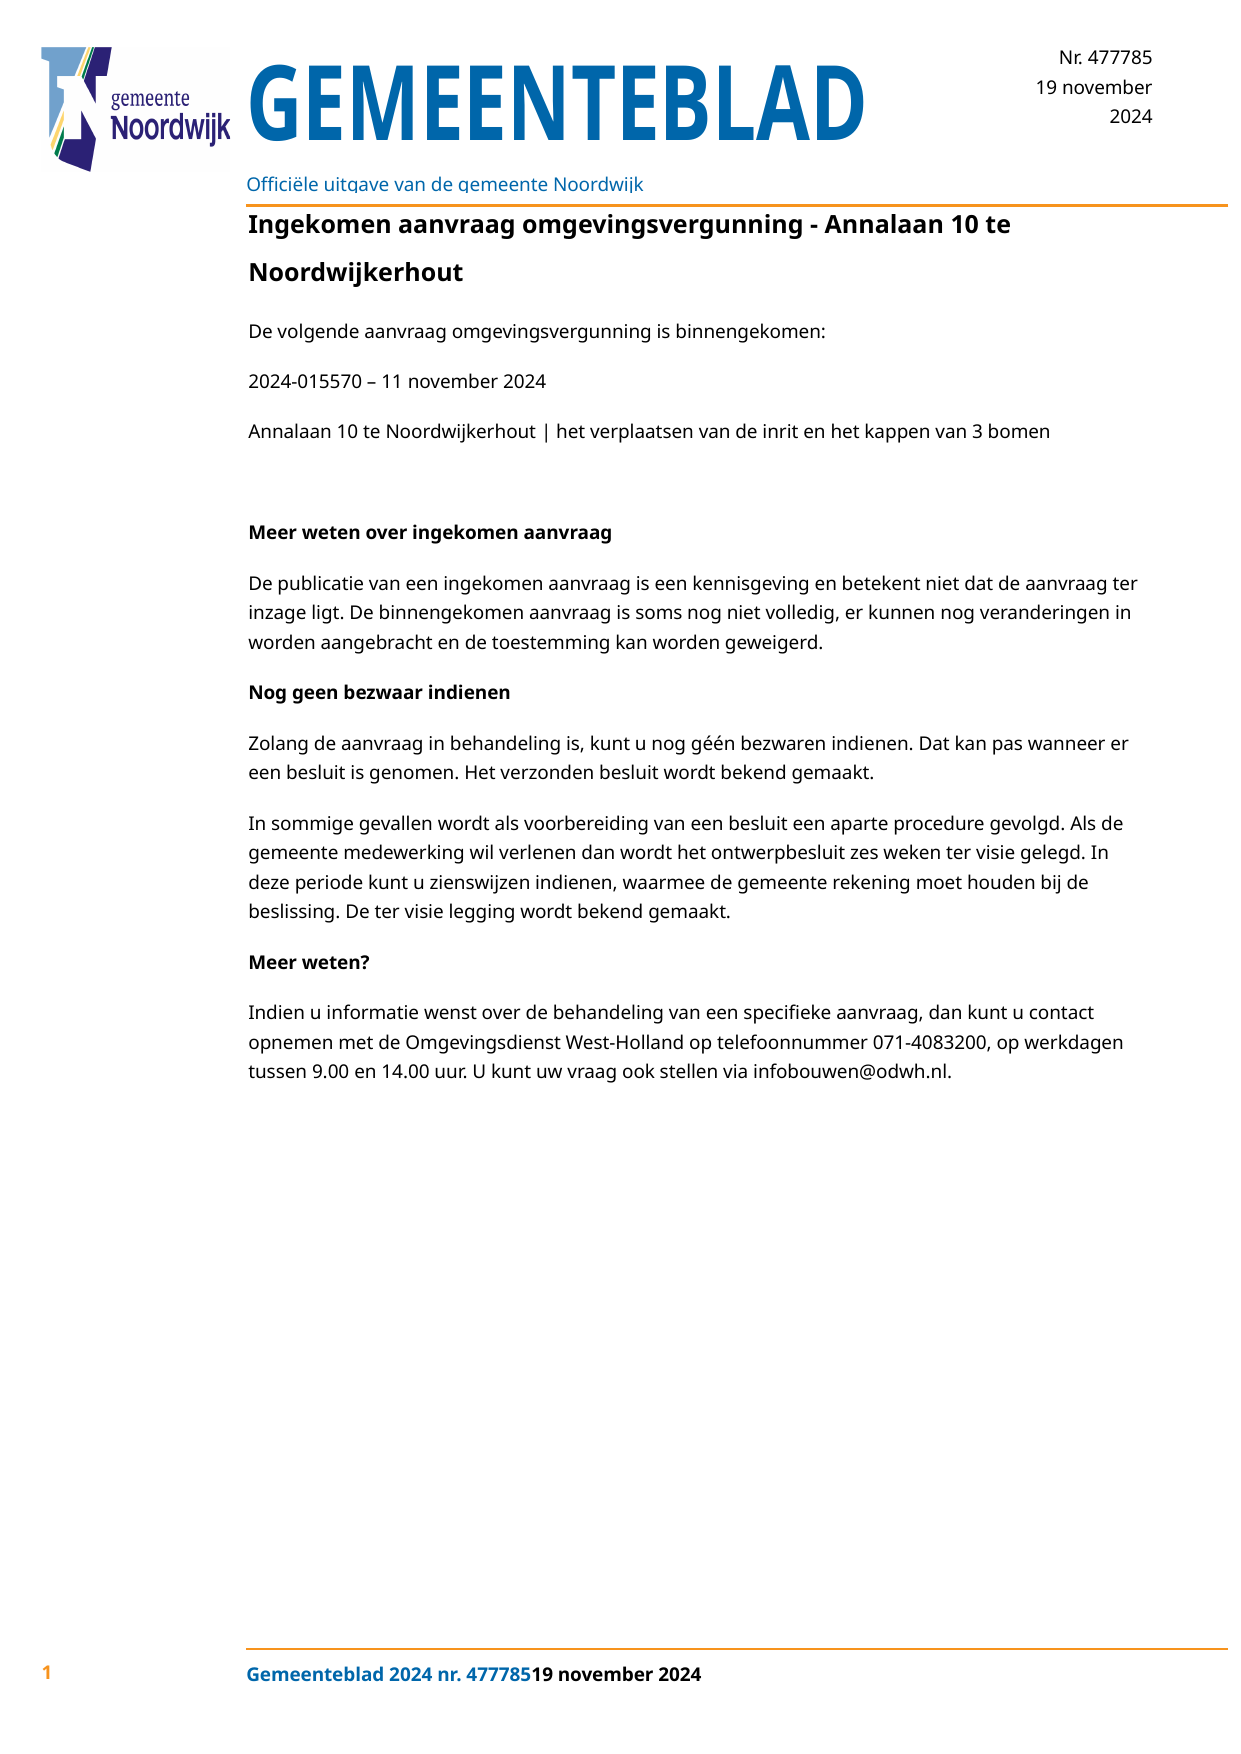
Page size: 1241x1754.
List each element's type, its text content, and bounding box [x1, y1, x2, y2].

text Nog geen bezwaar indienen [248, 679, 1152, 705]
text Indien u informatie wenst over de behandeling van een specifieke aanvraag, dan kunt u contact opnemen met de Omgevingsdienst West-Holland op telefoonnummer 071-4083200, op werkdagen tussen 9.00 en 14.00 uur. U kunt uw vraag ook stellen via infobouwen@odwh.nl. [248, 999, 1152, 1084]
text Zolang de aanvraag in behandeling is, kunt u nog géén bezwaren indienen. Dat kan pas wanneer er een besluit is genomen. Het verzonden besluit wordt bekend gemaakt. [248, 730, 1152, 785]
text Meer weten? [248, 949, 1152, 975]
text De publicatie van een ingekomen aanvraag is een kennisgeving en betekent niet dat de aanvraag ter inzage ligt. De binnengekomen aanvraag is soms nog niet volledig, er kunnen nog veranderingen in worden aangebracht en de toestemming kan worden geweigerd. [248, 570, 1152, 655]
text Ingekomen aanvraag omgevingsvergunning - Annalaan 10 te Noordwijkerhout [248, 207, 1152, 288]
text In sommige gevallen wordt als voorbereiding van een besluit een aparte procedure gevolgd. Als de gemeente medewerking wil verlenen dan wordt het ontwerpbesluit zes weken ter visie gelegd. In deze periode kunt u zienswijzen indienen, waarmee de gemeente rekening moet houden bij de beslissing. De ter visie legging wordt bekend gemaakt. [248, 810, 1152, 924]
text De volgende aanvraag omgevingsvergunning is binnengekomen: [248, 318, 1152, 344]
text 2024-015570 – 11 november 2024 [248, 368, 1152, 394]
text Meer weten over ingekomen aanvraag [248, 519, 1152, 545]
text Annalaan 10 te Noordwijkerhout | het verplaatsen van de inrit en het kappen van 3 bomen [248, 419, 1152, 444]
picture [41, 47, 231, 172]
